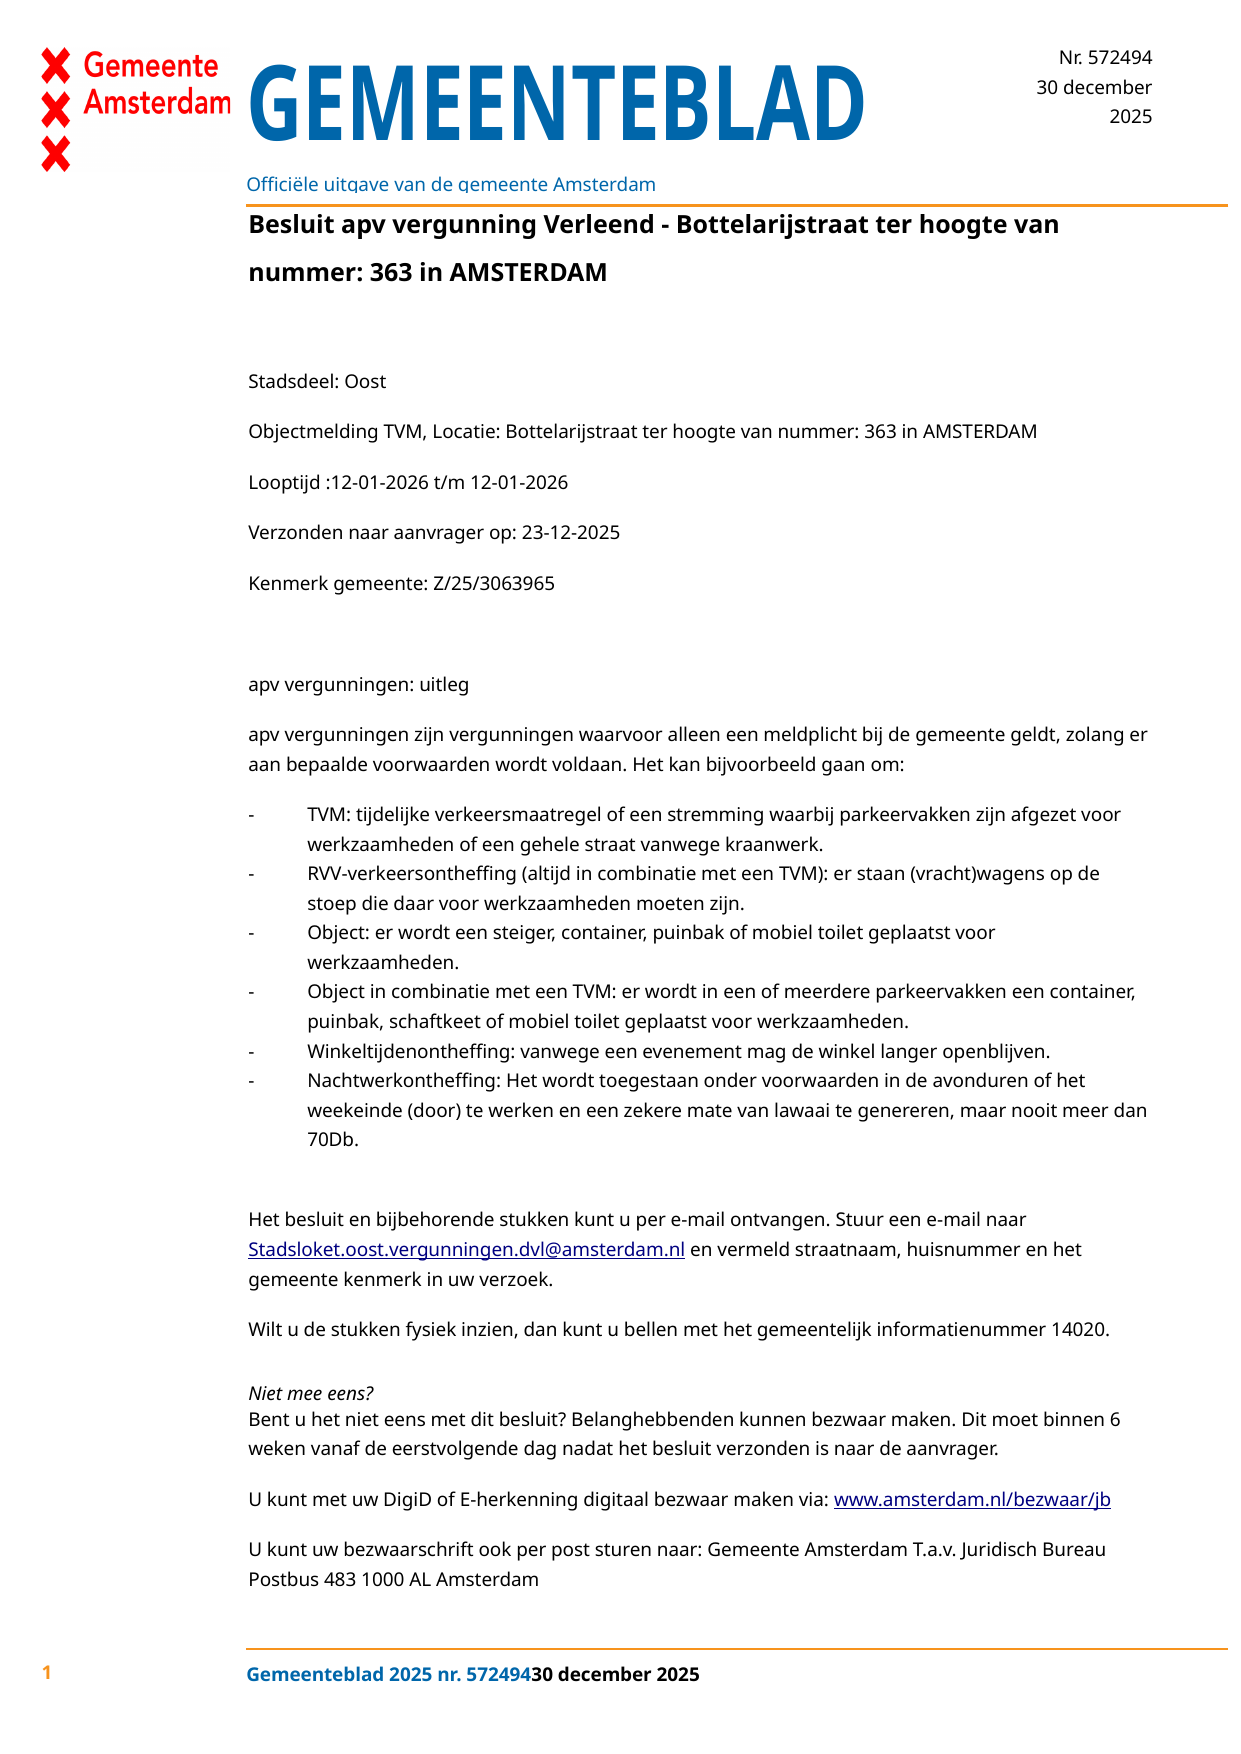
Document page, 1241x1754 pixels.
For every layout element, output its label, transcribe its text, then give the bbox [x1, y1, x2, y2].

text U kunt uw bezwaarschrift ook per post sturen naar: Gemeente Amsterdam T.a.v. Juridisch Bureau Postbus 483 1000 AL Amsterdam [248, 1536, 1152, 1592]
text Niet mee eens? [248, 1380, 1152, 1406]
list Nachtwerkontheffing: Het wordt toegestaan onder voorwaarden in de avonduren of het weekeinde (door) te werken en een zekere mate van lawaai te genereren, maar nooit meer dan 70Db. [248, 1067, 1152, 1152]
text Besluit apv vergunning Verleend - Bottelarijstraat ter hoogte van nummer: 363 in AMSTERDAM [248, 207, 1152, 288]
text Stadsdeel: Oost [248, 368, 1152, 394]
list RVV-verkeersontheffing (altijd in combinatie met een TVM): er staan (vracht)wagens op de stoep die daar voor werkzaamheden moeten zijn. [248, 860, 1152, 916]
text Objectmelding TVM, Locatie: Bottelarijstraat ter hoogte van nummer: 363 in AMSTERDAM [248, 419, 1152, 444]
text Verzonden naar aanvrager op: 23-12-2025 [248, 519, 1152, 545]
picture [41, 47, 231, 172]
list Winkeltijdenontheffing: vanwege een evenement mag de winkel langer openblijven. [248, 1038, 1152, 1064]
text Looptijd :12-01-2026 t/m 12-01-2026 [248, 469, 1152, 495]
text apv vergunningen: uitleg [248, 671, 1152, 697]
text apv vergunningen zijn vergunningen waarvoor alleen een meldplicht bij de gemeente geldt, zolang er aan bepaalde voorwaarden wordt voldaan. Het kan bijvoorbeeld gaan om: [248, 721, 1152, 777]
text Kenmerk gemeente: Z/25/3063965 [248, 570, 1152, 596]
text U kunt met uw DigiD of E-herkenning digitaal bezwaar maken via: www.amsterdam.nl/bezwaar/jb [248, 1486, 1152, 1512]
list TVM: tijdelijke verkeersmaatregel of een stremming waarbij parkeervakken zijn afgezet voor werkzaamheden of een gehele straat vanwege kraanwerk. [248, 801, 1152, 857]
list Object in combinatie met een TVM: er wordt in een of meerdere parkeervakken een container, puinbak, schaftkeet of mobiel toilet geplaatst voor werkzaamheden. [248, 979, 1152, 1034]
text Wilt u de stukken fysiek inzien, dan kunt u bellen met het gemeentelijk informatienummer 14020. [248, 1316, 1152, 1342]
list Object: er wordt een steiger, container, puinbak of mobiel toilet geplaatst voor werkzaamheden. [248, 919, 1152, 975]
text Het besluit en bijbehorende stukken kunt u per e-mail ontvangen. Stuur een e-mail naar Stadsloket.oost.vergunningen.dvl@amsterdam.nl en vermeld straatnaam, huisnummer en het gemeente kenmerk in uw verzoek. [248, 1207, 1152, 1292]
text Bent u het niet eens met dit besluit? Belanghebbenden kunnen bezwaar maken. Dit moet binnen 6 weken vanaf de eerstvolgende dag nadat het besluit verzonden is naar de aanvrager. [248, 1406, 1152, 1461]
